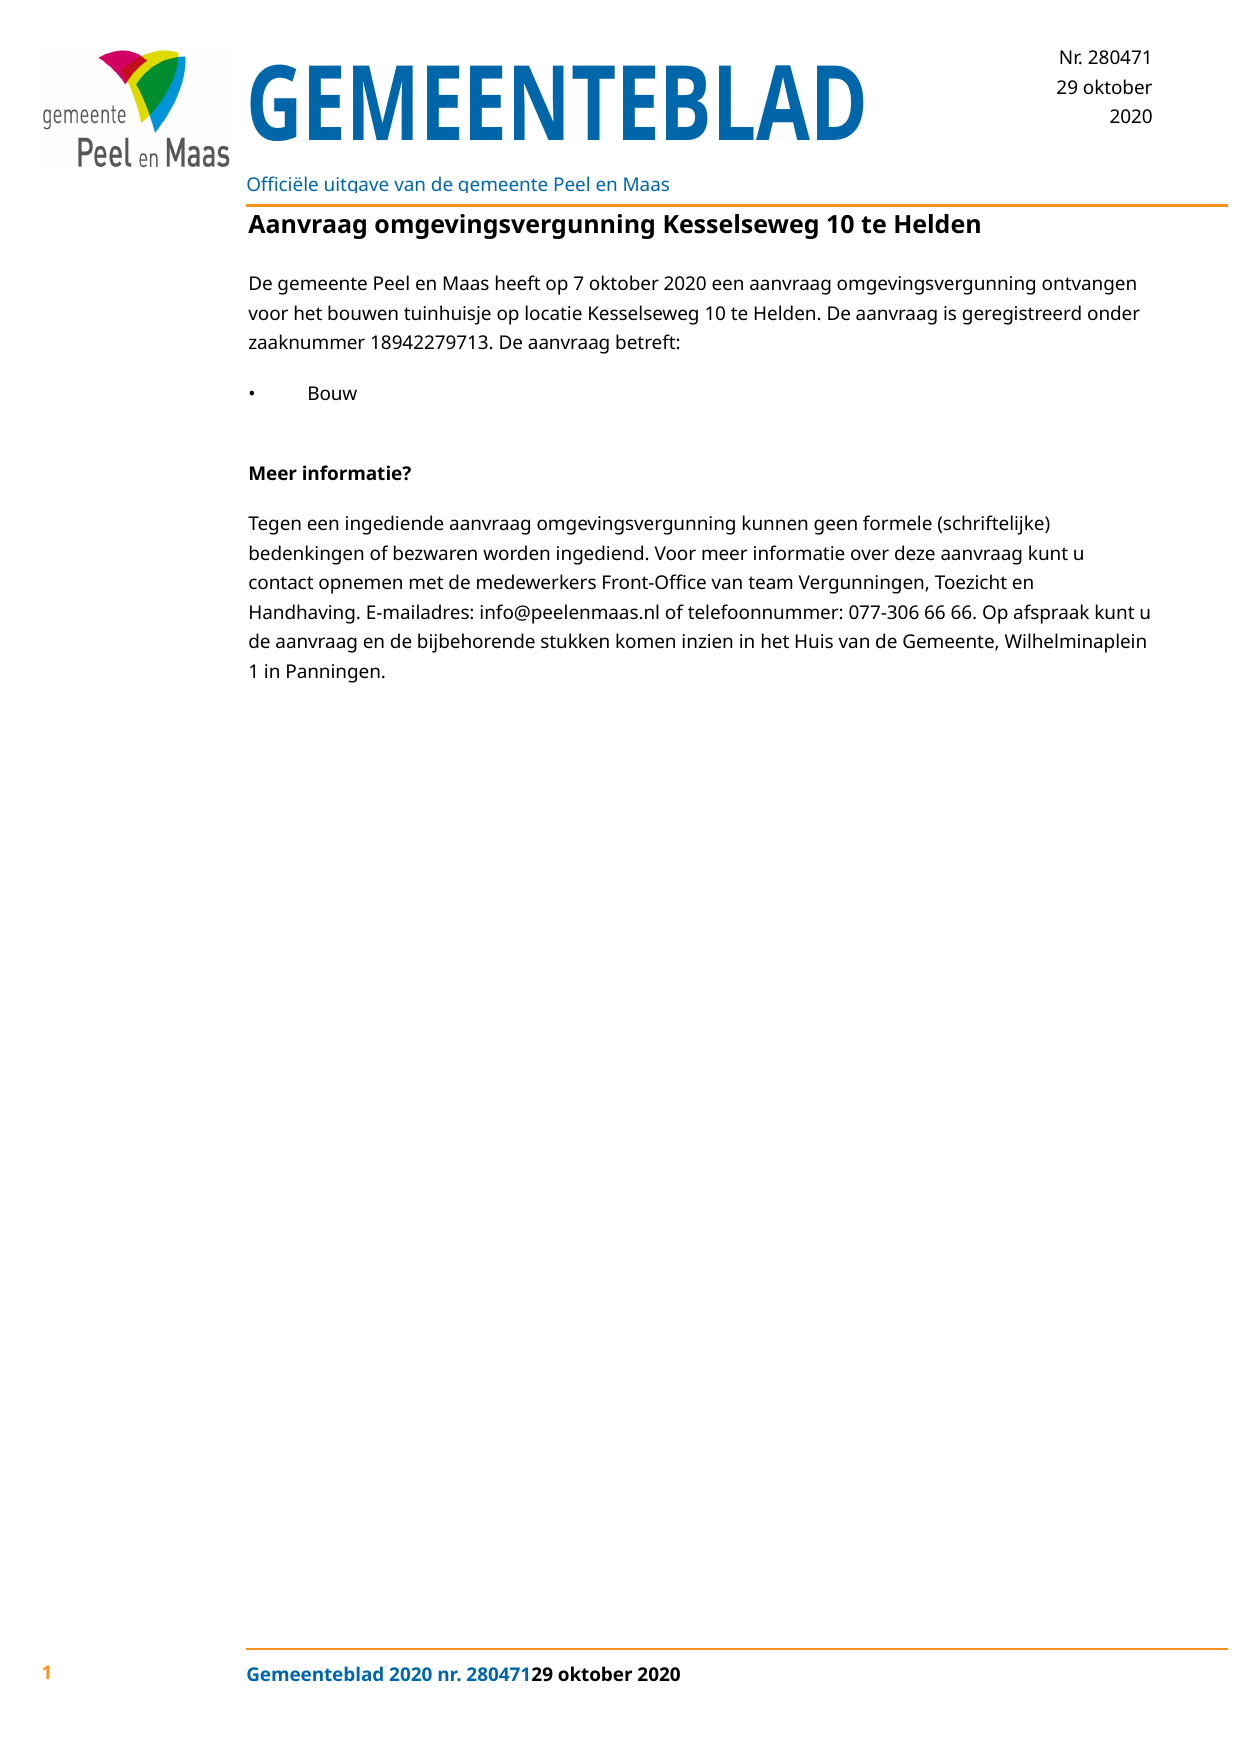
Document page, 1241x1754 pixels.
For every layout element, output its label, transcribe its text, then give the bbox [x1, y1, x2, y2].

text Meer informatie? [248, 460, 1152, 486]
list Bouw [248, 380, 1152, 406]
text Tegen een ingediende aanvraag omgevingsvergunning kunnen geen formele (schriftelijke) bedenkingen of bezwaren worden ingediend. Voor meer informatie over deze aanvraag kunt u contact opnemen met de medewerkers Front-Office van team Vergunningen, Toezicht en Handhaving. E-mailadres: info@peelenmaas.nl of telefoonnummer: 077-306 66 66. Op afspraak kunt u de aanvraag en de bijbehorende stukken komen inzien in het Huis van de Gemeente, Wilhelminaplein 1 in Panningen. [248, 510, 1152, 684]
picture [41, 47, 231, 172]
text Aanvraag omgevingsvergunning Kesselseweg 10 te Helden [248, 207, 1152, 241]
text De gemeente Peel en Maas heeft op 7 oktober 2020 een aanvraag omgevingsvergunning ontvangen voor het bouwen tuinhuisje op locatie Kesselseweg 10 te Helden. De aanvraag is geregistreerd onder zaaknummer 18942279713. De aanvraag betreft: [248, 270, 1152, 355]
